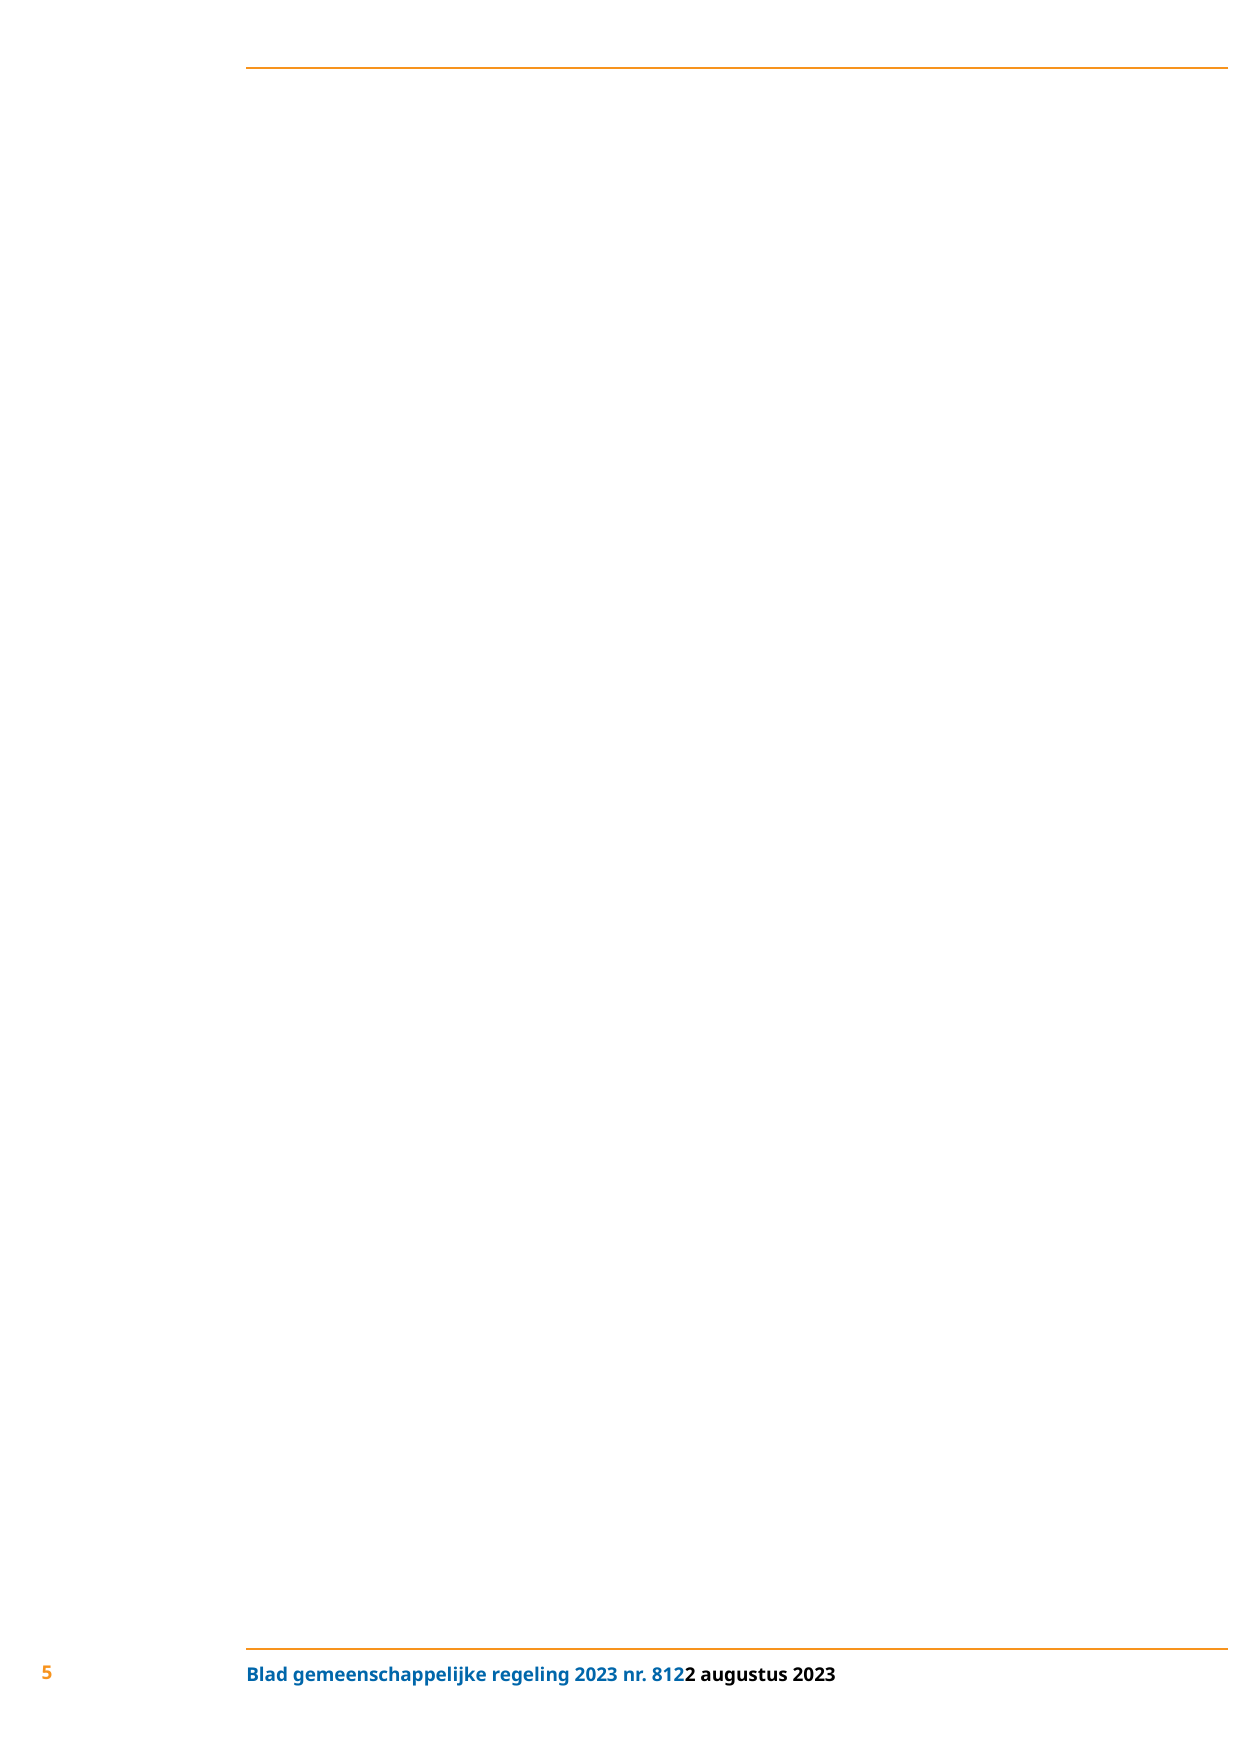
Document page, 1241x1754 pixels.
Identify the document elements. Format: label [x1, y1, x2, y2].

picture [41, 47, 231, 172]
